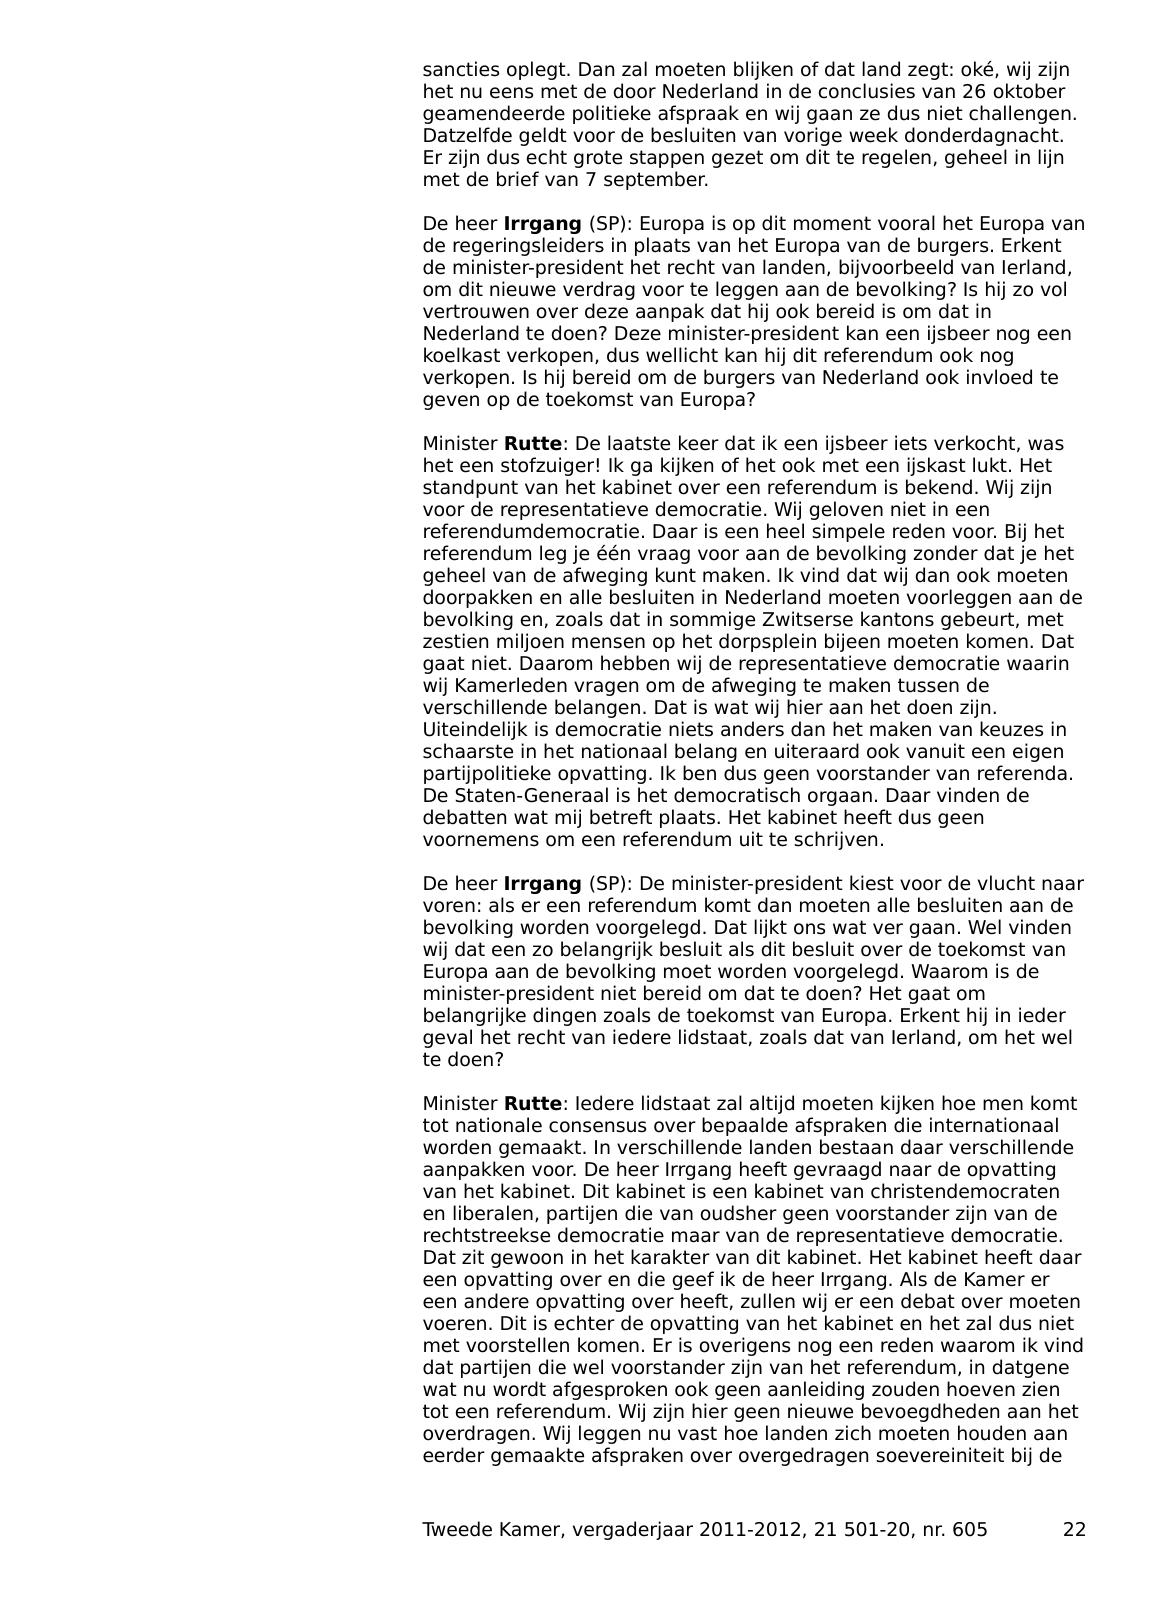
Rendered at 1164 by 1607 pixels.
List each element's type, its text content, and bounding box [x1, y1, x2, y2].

text sancties oplegt. Dan zal moeten blijken of dat land zegt: oké, wij zijn het nu eens met de door Nederland in de conclusies van 26 oktober geamendeerde politieke afspraak en wij gaan ze dus niet challengen. Datzelfde geldt voor de besluiten van vorige week donderdagnacht. Er zijn dus echt grote stappen gezet om dit te regelen, geheel in lijn met de brief van 7 september. [422, 59, 1087, 191]
text Minister Rutte: Iedere lidstaat zal altijd moeten kijken hoe men komt tot nationale consensus over bepaalde afspraken die internationaal worden gemaakt. In verschillende landen bestaan daar verschillende aanpakken voor. De heer Irrgang heeft gevraagd naar de opvatting van het kabinet. Dit kabinet is een kabinet van christendemocraten en liberalen, partijen die van oudsher geen voorstander zijn van de rechtstreekse democratie maar van de representatieve democratie. Dat zit gewoon in het karakter van dit kabinet. Het kabinet heeft daar een opvatting over en die geef ik de heer Irrgang. Als de Kamer er een andere opvatting over heeft, zullen wij er een debat over moeten voeren. Dit is echter de opvatting van het kabinet en het zal dus niet met voorstellen komen. Er is overigens nog een reden waarom ik vind dat partijen die wel voorstander zijn van het referendum, in datgene wat nu wordt afgesproken ook geen aanleiding zouden hoeven zien tot een referendum. Wij zijn hier geen nieuwe bevoegdheden aan het overdragen. Wij leggen nu vast hoe landen zich moeten houden aan eerder gemaakte afspraken over overgedragen soevereiniteit bij de [422, 1093, 1087, 1467]
text De heer Irrgang (SP): Europa is op dit moment vooral het Europa van de regeringsleiders in plaats van het Europa van de burgers. Erkent de minister-president het recht van landen, bijvoorbeeld van Ierland, om dit nieuwe verdrag voor te leggen aan de bevolking? Is hij zo vol vertrouwen over deze aanpak dat hij ook bereid is om dat in Nederland te doen? Deze minister-president kan een ijsbeer nog een koelkast verkopen, dus wellicht kan hij dit referendum ook nog verkopen. Is hij bereid om de burgers van Nederland ook invloed te geven op de toekomst van Europa? [422, 213, 1087, 411]
text De heer Irrgang (SP): De minister-president kiest voor de vlucht naar voren: als er een referendum komt dan moeten alle besluiten aan de bevolking worden voorgelegd. Dat lijkt ons wat ver gaan. Wel vinden wij dat een zo belangrijk besluit als dit besluit over de toekomst van Europa aan de bevolking moet worden voorgelegd. Waarom is de minister-president niet bereid om dat te doen? Het gaat om belangrijke dingen zoals de toekomst van Europa. Erkent hij in ieder geval het recht van iedere lidstaat, zoals dat van Ierland, om het wel te doen? [422, 873, 1087, 1071]
text Minister Rutte: De laatste keer dat ik een ijsbeer iets verkocht, was het een stofzuiger! Ik ga kijken of het ook met een ijskast lukt. Het standpunt van het kabinet over een referendum is bekend. Wij zijn voor de representatieve democratie. Wij geloven niet in een referendumdemocratie. Daar is een heel simpele reden voor. Bij het referendum leg je één vraag voor aan de bevolking zonder dat je het geheel van de afweging kunt maken. Ik vind dat wij dan ook moeten doorpakken en alle besluiten in Nederland moeten voorleggen aan de bevolking en, zoals dat in sommige Zwitserse kantons gebeurt, met zestien miljoen mensen op het dorpsplein bijeen moeten komen. Dat gaat niet. Daarom hebben wij de representatieve democratie waarin wij Kamerleden vragen om de afweging te maken tussen de verschillende belangen. Dat is wat wij hier aan het doen zijn. Uiteindelijk is democratie niets anders dan het maken van keuzes in schaarste in het nationaal belang en uiteraard ook vanuit een eigen partijpolitieke opvatting. Ik ben dus geen voorstander van referenda. De Staten-Generaal is het democratisch orgaan. Daar vinden de debatten wat mij betreft plaats. Het kabinet heeft dus geen voornemens om een referendum uit te schrijven. [422, 433, 1087, 851]
